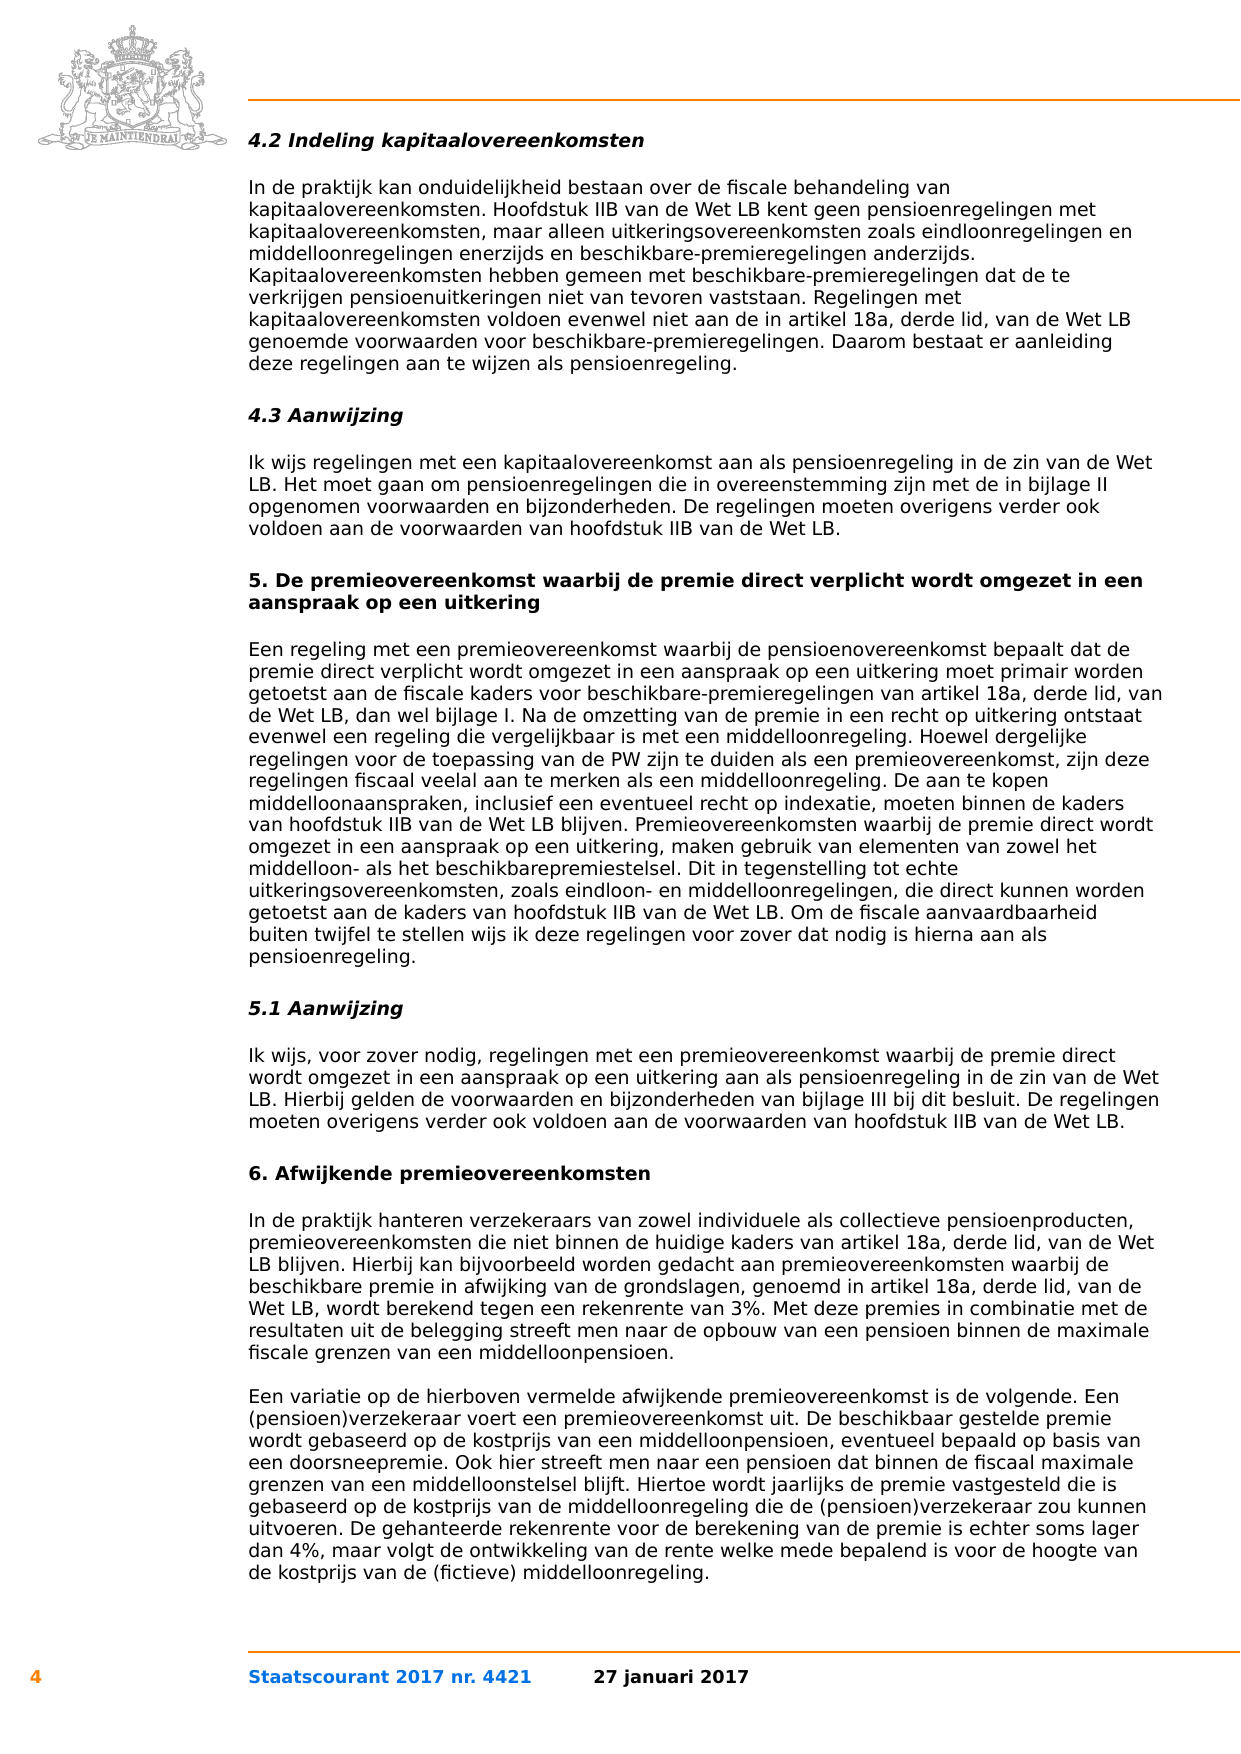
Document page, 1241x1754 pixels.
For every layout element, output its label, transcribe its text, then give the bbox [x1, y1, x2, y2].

text Een variatie op de hierboven vermelde afwijkende premieovereenkomst is de volgende. Een (pensioen)verzekeraar voert een premieovereenkomst uit. De beschikbaar gestelde premie wordt gebaseerd op de kostprijs van een middelloonpensioen, eventueel bepaald op basis van een doorsneepremie. Ook hier streeft men naar een pensioen dat binnen de fiscaal maximale grenzen van een middelloonstelsel blijft. Hiertoe wordt jaarlijks de premie vastgesteld die is gebaseerd op de kostprijs van de middelloonregeling die de (pensioen)verzekeraar zou kunnen uitvoeren. De gehanteerde rekenrente voor de berekening van de premie is echter soms lager dan 4%, maar volgt de ontwikkeling van de rente welke mede bepalend is voor de hoogte van de kostprijs van de (fictieve) middelloonregeling. [248, 1386, 1163, 1584]
text Een regeling met een premieovereenkomst waarbij de pensioenovereenkomst bepaalt dat de premie direct verplicht wordt omgezet in een aanspraak op een uitkering moet primair worden getoetst aan de fiscale kaders voor beschikbare-premieregelingen van artikel 18a, derde lid, van de Wet LB, dan wel bijlage I. Na de omzetting van de premie in een recht op uitkering ontstaat evenwel een regeling die vergelijkbaar is met een middelloonregeling. Hoewel dergelijke regelingen voor de toepassing van de PW zijn te duiden als een premieovereenkomst, zijn deze regelingen fiscaal veelal aan te merken als een middelloonregeling. De aan te kopen middelloonaanspraken, inclusief een eventueel recht op indexatie, moeten binnen de kaders van hoofdstuk IIB van de Wet LB blijven. Premieovereenkomsten waarbij de premie direct wordt omgezet in een aanspraak op een uitkering, maken gebruik van elementen van zowel het middelloon- als het beschikbarepremiestelsel. Dit in tegenstelling tot echte uitkeringsovereenkomsten, zoals eindloon- en middelloonregelingen, die direct kunnen worden getoetst aan de kaders van hoofdstuk IIB van de Wet LB. Om de fiscale aanvaardbaarheid buiten twijfel te stellen wijs ik deze regelingen voor zover dat nodig is hierna aan als pensioenregeling. [248, 638, 1163, 968]
text In de praktijk kan onduidelijkheid bestaan over de fiscale behandeling van kapitaalovereenkomsten. Hoofdstuk IIB van de Wet LB kent geen pensioenregelingen met kapitaalovereenkomsten, maar alleen uitkeringsovereenkomsten zoals eindloonregelingen en middelloonregelingen enerzijds en beschikbare-premieregelingen anderzijds. Kapitaalovereenkomsten hebben gemeen met beschikbare-premieregelingen dat de te verkrijgen pensioenuitkeringen niet van tevoren vaststaan. Regelingen met kapitaalovereenkomsten voldoen evenwel niet aan de in artikel 18a, derde lid, van de Wet LB genoemde voorwaarden voor beschikbare-premieregelingen. Daarom bestaat er aanleiding deze regelingen aan te wijzen als pensioenregeling. [248, 177, 1163, 375]
subtitle 4.3 Aanwijzing [248, 405, 1163, 427]
text In de praktijk hanteren verzekeraars van zowel individuele als collectieve pensioenproducten, premieovereenkomsten die niet binnen de huidige kaders van artikel 18a, derde lid, van de Wet LB blijven. Hierbij kan bijvoorbeeld worden gedacht aan premieovereenkomsten waarbij de beschikbare premie in afwijking van de grondslagen, genoemd in artikel 18a, derde lid, van de Wet LB, wordt berekend tegen een rekenrente van 3%. Met deze premies in combinatie met de resultaten uit de belegging streeft men naar de opbouw van een pensioen binnen de maximale fiscale grenzen van een middelloonpensioen. [248, 1210, 1163, 1364]
subtitle 4.2 Indeling kapitaalovereenkomsten [248, 130, 1163, 152]
subtitle 5. De premieovereenkomst waarbij de premie direct verplicht wordt omgezet in een aanspraak op een uitkering [248, 569, 1163, 613]
text Ik wijs regelingen met een kapitaalovereenkomst aan als pensioenregeling in de zin van de Wet LB. Het moet gaan om pensioenregelingen die in overeenstemming zijn met de in bijlage II opgenomen voorwaarden en bijzonderheden. De regelingen moeten overigens verder ook voldoen aan de voorwaarden van hoofdstuk IIB van de Wet LB. [248, 452, 1163, 539]
picture [38, 25, 227, 150]
text Ik wijs, voor zover nodig, regelingen met een premieovereenkomst waarbij de premie direct wordt omgezet in een aanspraak op een uitkering aan als pensioenregeling in de zin van de Wet LB. Hierbij gelden de voorwaarden en bijzonderheden van bijlage III bij dit besluit. De regelingen moeten overigens verder ook voldoen aan de voorwaarden van hoofdstuk IIB van de Wet LB. [248, 1045, 1163, 1133]
subtitle 6. Afwijkende premieovereenkomsten [248, 1163, 1163, 1185]
subtitle 5.1 Aanwijzing [248, 998, 1163, 1020]
